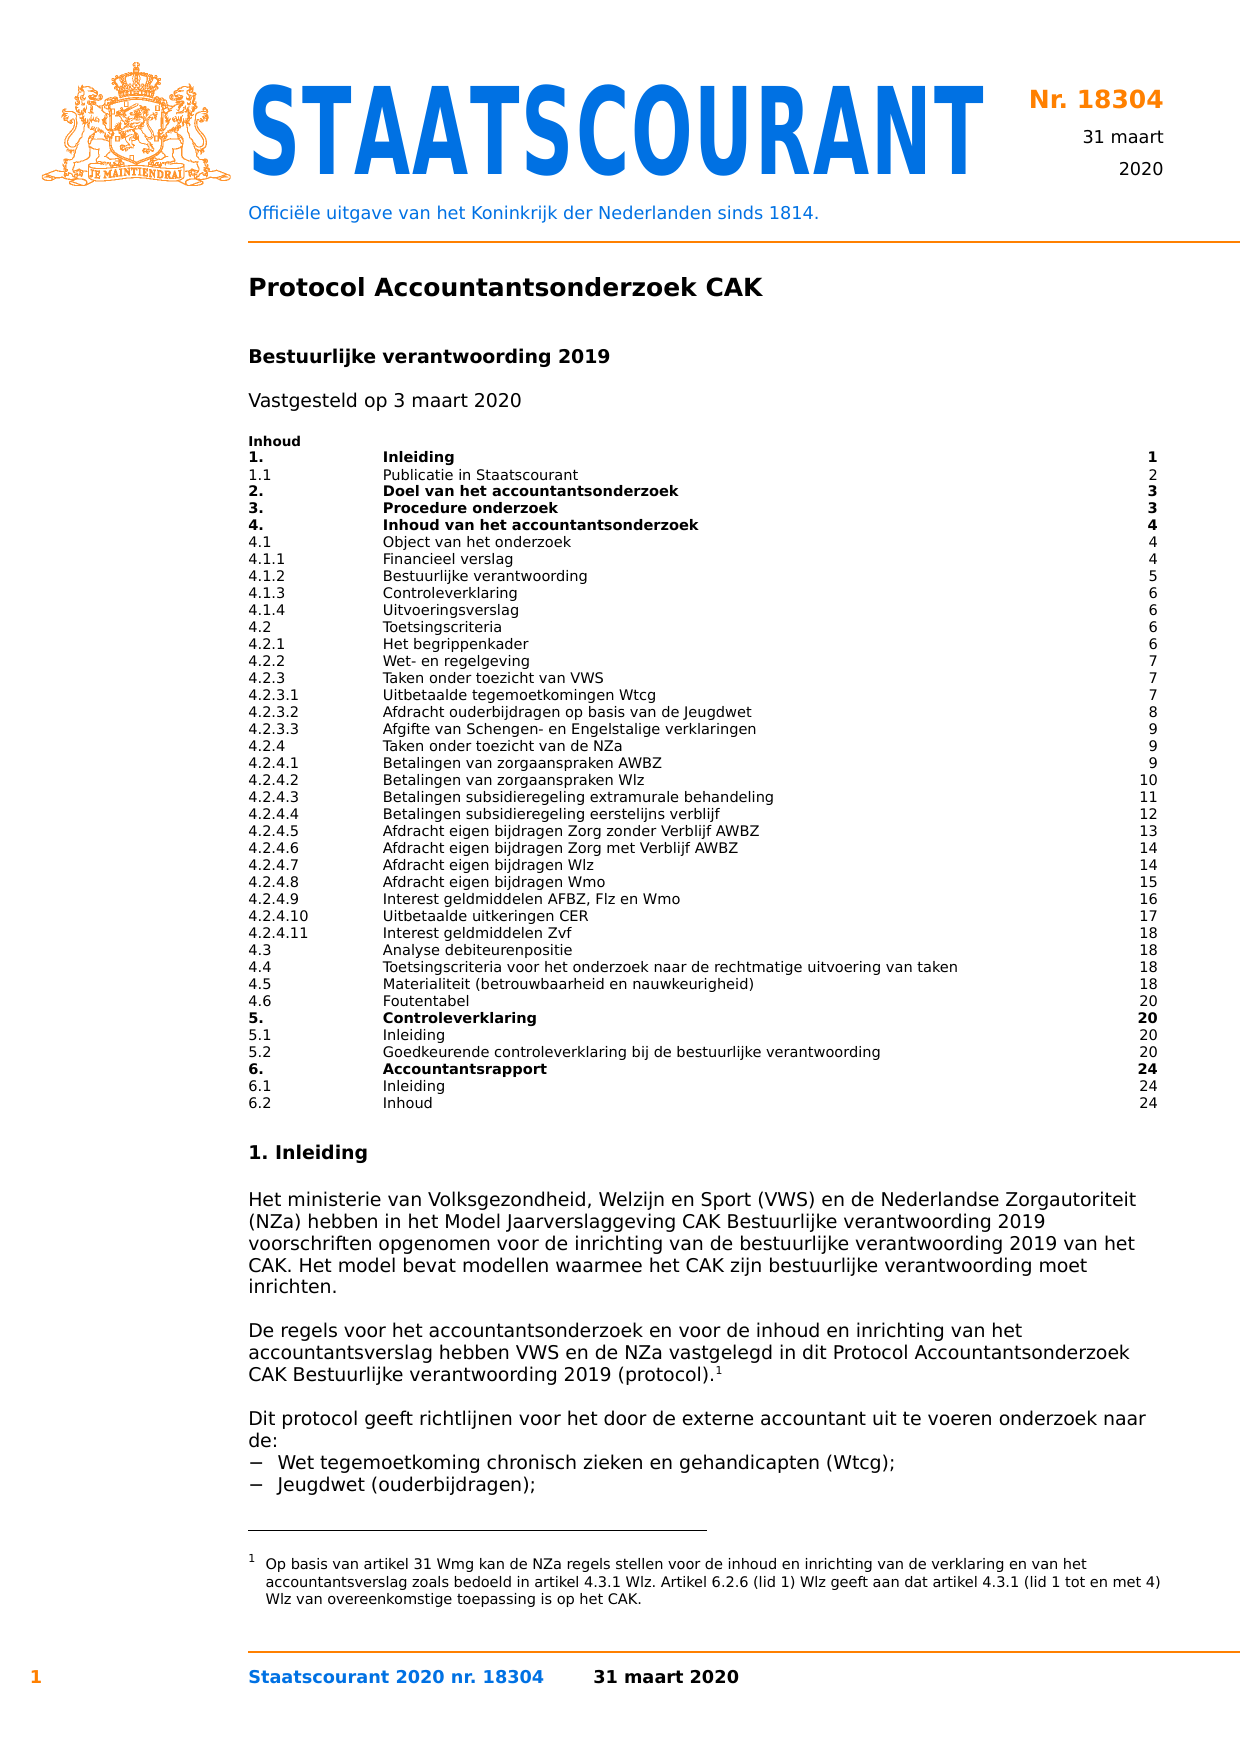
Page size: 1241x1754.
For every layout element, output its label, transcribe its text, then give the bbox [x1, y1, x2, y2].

table_cell 5.2 [248, 1044, 377, 1061]
table_cell Afdracht eigen bijdragen Zorg met Verblijf AWBZ [377, 840, 1061, 857]
table_cell Inleiding [377, 1078, 1061, 1094]
table_cell Controleverklaring [377, 585, 1061, 602]
table_cell Financieel verslag [377, 551, 1061, 568]
table_cell Betalingen subsidieregeling eerstelijns verblijf [377, 806, 1061, 823]
table_cell Inleiding [377, 1027, 1061, 1044]
table_cell Toetsingscriteria [377, 619, 1061, 636]
table_cell 7 [1061, 687, 1163, 704]
table_cell Afdracht eigen bijdragen Wlz [377, 857, 1061, 874]
table_cell Afgifte van Schengen- en Engelstalige verklaringen [377, 721, 1061, 738]
table_cell Controleverklaring [377, 1010, 1061, 1027]
table_cell 4.2 [248, 619, 377, 636]
table_cell 4.2.3.1 [248, 687, 377, 704]
text − Jeugdwet (ouderbijdragen); [248, 1474, 1163, 1496]
table_cell 4 [1061, 534, 1163, 551]
table_cell 4.2.4 [248, 738, 377, 755]
table_cell 5. [248, 1010, 377, 1027]
table_cell Uitbetaalde tegemoetkomingen Wtcg [377, 687, 1061, 704]
table_header [25, 62, 248, 241]
table_cell Afdracht eigen bijdragen Zorg zonder Verblijf AWBZ [377, 823, 1061, 840]
table_cell Foutentabel [377, 993, 1061, 1010]
table_cell 11 [1061, 789, 1163, 806]
table_cell Het begrippenkader [377, 636, 1061, 653]
table_cell 6 [1061, 585, 1163, 602]
table_cell Betalingen van zorgaanspraken AWBZ [377, 755, 1061, 772]
table_cell Taken onder toezicht van VWS [377, 670, 1061, 687]
table_cell 4.1 [248, 534, 377, 551]
table_cell 3. [248, 500, 377, 517]
table_cell 6.1 [248, 1078, 377, 1094]
table_cell Taken onder toezicht van de NZa [377, 738, 1061, 755]
table_cell 4.2.3.2 [248, 704, 377, 721]
table_cell 4.2.4.5 [248, 823, 377, 840]
table_cell 4 [1061, 551, 1163, 568]
table_cell 14 [1061, 840, 1163, 857]
table_cell 18 [1061, 942, 1163, 959]
table_cell Interest geldmiddelen AFBZ, Flz en Wmo [377, 891, 1061, 908]
table_cell 4. [248, 517, 377, 534]
table_cell 6 [1061, 602, 1163, 619]
table_cell Officiële uitgave van het Koninkrijk der Nederlanden sinds 1814. [248, 203, 1240, 241]
table_cell 5.1 [248, 1027, 377, 1044]
table_cell 3 [1061, 483, 1163, 500]
table_cell 20 [1061, 1044, 1163, 1061]
table_cell 4.2.2 [248, 653, 377, 670]
table_cell 20 [1061, 1010, 1163, 1027]
table_cell 4.2.4.4 [248, 806, 377, 823]
table_cell Goedkeurende controleverklaring bij de bestuurlijke verantwoording [377, 1044, 1061, 1061]
table_cell 13 [1061, 823, 1163, 840]
table_cell 10 [1061, 772, 1163, 789]
table_cell Procedure onderzoek [377, 500, 1061, 517]
table_cell 2 [1061, 466, 1163, 483]
table_cell 24 [1061, 1078, 1163, 1094]
table_cell 18 [1061, 925, 1163, 942]
table_cell Afdracht ouderbijdragen op basis van de Jeugdwet [377, 704, 1061, 721]
table_cell Betalingen van zorgaanspraken Wlz [377, 772, 1061, 789]
table_cell Inleiding [377, 449, 1061, 466]
table_cell Object van het onderzoek [377, 534, 1061, 551]
table_cell 18 [1061, 959, 1163, 976]
table_cell Inhoud van het accountantsonderzoek [377, 517, 1061, 534]
table_cell 24 [1061, 1095, 1163, 1112]
table_cell 2020 [998, 153, 1240, 203]
table_cell 4.6 [248, 993, 377, 1010]
table_cell 15 [1061, 874, 1163, 891]
subtitle Protocol Accountantsonderzoek CAK [248, 273, 1163, 302]
table_cell 4.2.4.11 [248, 925, 377, 942]
table_cell 24 [1061, 1061, 1163, 1078]
table_header Nr. 18304 [998, 62, 1240, 121]
text De regels voor het accountantsonderzoek en voor de inhoud en inrichting van het accountantsverslag hebben VWS en de NZa vastgelegd in dit Protocol Accountantsonderzoek CAK Bestuurlijke verantwoording 2019 (protocol). [248, 1320, 1163, 1386]
table_cell 4.2.4.10 [248, 908, 377, 925]
text Dit protocol geeft richtlijnen voor het door de externe accountant uit te voeren onderzoek naar de: [248, 1408, 1163, 1452]
picture [41, 62, 231, 186]
table_cell Wet- en regelgeving [377, 653, 1061, 670]
table_cell 4.3 [248, 942, 377, 959]
table_cell Publicatie in Staatscourant [377, 466, 1061, 483]
text − Wet tegemoetkoming chronisch zieken en gehandicapten (Wtcg); [248, 1452, 1163, 1474]
table_cell 9 [1061, 738, 1163, 755]
text Op basis van artikel 31 Wmg kan de NZa regels stellen voor de inhoud en inrichting van de verklaring en van het accountantsverslag zoals bedoeld in artikel 4.3.1 Wlz. Artikel 6.2.6 (lid 1) Wlz geeft aan dat artikel 4.3.1 (lid 1 tot en met 4) Wlz van overeenkomstige toepassing is op het CAK. [248, 1552, 1163, 1608]
table_cell 4.2.1 [248, 636, 377, 653]
table_cell 9 [1061, 721, 1163, 738]
table_cell Betalingen subsidieregeling extramurale behandeling [377, 789, 1061, 806]
table_cell 12 [1061, 806, 1163, 823]
table_cell 18 [1061, 976, 1163, 993]
table_cell 4.2.4.3 [248, 789, 377, 806]
table_cell 4.1.1 [248, 551, 377, 568]
table_cell 6 [1061, 636, 1163, 653]
table_cell 20 [1061, 993, 1163, 1010]
table_cell Doel van het accountantsonderzoek [377, 483, 1061, 500]
table_cell 7 [1061, 653, 1163, 670]
table_cell 1.1 [248, 466, 377, 483]
table_cell 4.5 [248, 976, 377, 993]
table_cell 4.2.4.2 [248, 772, 377, 789]
table_cell Accountantsrapport [377, 1061, 1061, 1078]
text Vastgesteld op 3 maart 2020 [248, 390, 1163, 412]
table_cell Analyse debiteurenpositie [377, 942, 1061, 959]
table_cell 3 [1061, 500, 1163, 517]
table_cell 4.2.4.7 [248, 857, 377, 874]
table_cell Inhoud [377, 1095, 1061, 1112]
table_cell 4.2.4.9 [248, 891, 377, 908]
table_header Inhoud [248, 434, 1163, 449]
table_cell 4.2.4.1 [248, 755, 377, 772]
text Bestuurlijke verantwoording 2019 [248, 346, 1163, 368]
table_cell 4.1.4 [248, 602, 377, 619]
table_cell 6. [248, 1061, 377, 1078]
table_cell Afdracht eigen bijdragen Wmo [377, 874, 1061, 891]
table_cell 4 [1061, 517, 1163, 534]
table_cell 4.2.4.8 [248, 874, 377, 891]
table_cell 17 [1061, 908, 1163, 925]
table_cell 20 [1061, 1027, 1163, 1044]
table_cell 1 [1061, 449, 1163, 466]
table_cell 14 [1061, 857, 1163, 874]
table_cell Materialiteit (betrouwbaarheid en nauwkeurigheid) [377, 976, 1061, 993]
table_header STAATSCOURANT [248, 62, 998, 203]
table_cell Bestuurlijke verantwoording [377, 568, 1061, 585]
table_cell 8 [1061, 704, 1163, 721]
table_cell 4.1.3 [248, 585, 377, 602]
table_cell 6 [1061, 619, 1163, 636]
table_cell Uitbetaalde uitkeringen CER [377, 908, 1061, 925]
table_cell 9 [1061, 755, 1163, 772]
table_cell 1. [248, 449, 377, 466]
table_cell 4.1.2 [248, 568, 377, 585]
table_cell 6.2 [248, 1095, 377, 1112]
table_cell Toetsingscriteria voor het onderzoek naar de rechtmatige uitvoering van taken [377, 959, 1061, 976]
table_cell 4.2.4.6 [248, 840, 377, 857]
table_cell 4.4 [248, 959, 377, 976]
table_cell 2. [248, 483, 377, 500]
table_cell 4.2.3 [248, 670, 377, 687]
text Het ministerie van Volksgezondheid, Welzijn en Sport (VWS) en de Nederlandse Zorgautoriteit (NZa) hebben in het Model Jaarverslaggeving CAK Bestuurlijke verantwoording 2019 voorschriften opgenomen voor de inrichting van de bestuurlijke verantwoording 2019 van het CAK. Het model bevat modellen waarmee het CAK zijn bestuurlijke verantwoording moet inrichten. [248, 1188, 1163, 1298]
table_cell 16 [1061, 891, 1163, 908]
table_cell Interest geldmiddelen Zvf [377, 925, 1061, 942]
table_cell Uitvoeringsverslag [377, 602, 1061, 619]
table_cell 4.2.3.3 [248, 721, 377, 738]
table_cell 5 [1061, 568, 1163, 585]
subtitle 1. Inleiding [248, 1142, 1163, 1163]
table_cell 31 maart [998, 121, 1240, 153]
table_cell 7 [1061, 670, 1163, 687]
